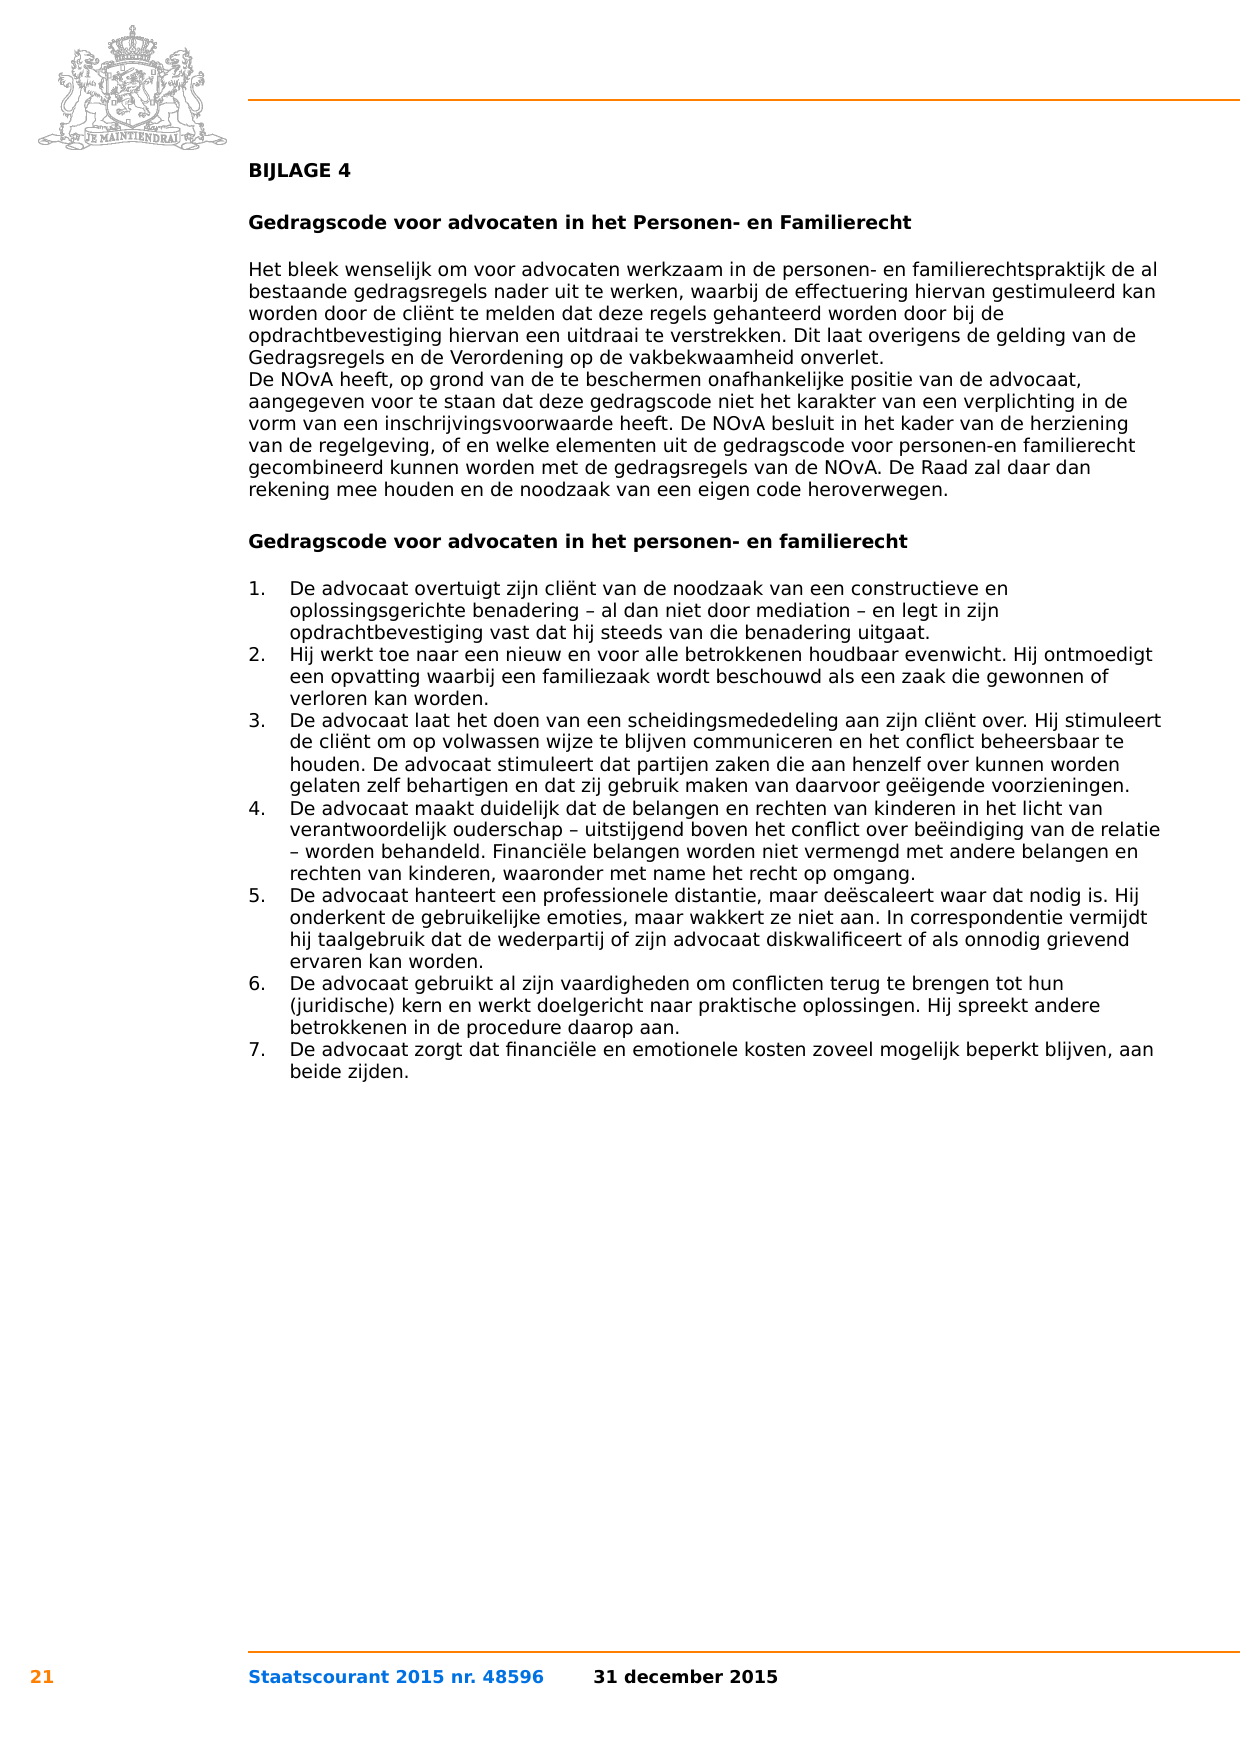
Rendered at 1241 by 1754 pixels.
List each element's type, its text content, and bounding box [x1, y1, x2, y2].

subtitle BIJLAGE 4 [248, 160, 1163, 182]
text Het bleek wenselijk om voor advocaten werkzaam in de personen- en familierechtspraktijk de al bestaande gedragsregels nader uit te werken, waarbij de effectuering hiervan gestimuleerd kan worden door de cliënt te melden dat deze regels gehanteerd worden door bij de opdrachtbevestiging hiervan een uitdraai te verstrekken. Dit laat overigens de gelding van de Gedragsregels en de Verordening op de vakbekwaamheid onverlet. [248, 259, 1163, 369]
text 6. De advocaat gebruikt al zijn vaardigheden om conflicten terug te brengen tot hun (juridische) kern en werkt doelgericht naar praktische oplossingen. Hij spreekt andere betrokkenen in de procedure daarop aan. [248, 973, 1163, 1039]
text 2. Hij werkt toe naar een nieuw en voor alle betrokkenen houdbaar evenwicht. Hij ontmoedigt een opvatting waarbij een familiezaak wordt beschouwd als een zaak die gewonnen of verloren kan worden. [248, 643, 1163, 709]
text De NOvA heeft, op grond van de te beschermen onafhankelijke positie van de advocaat, aangegeven voor te staan dat deze gedragscode niet het karakter van een verplichting in de vorm van een inschrijvingsvoorwaarde heeft. De NOvA besluit in het kader van de herziening van de regelgeving, of en welke elementen uit de gedragscode voor personen-en familierecht gecombineerd kunnen worden met de gedragsregels van de NOvA. De Raad zal daar dan rekening mee houden en de noodzaak van een eigen code heroverwegen. [248, 369, 1163, 501]
subtitle Gedragscode voor advocaten in het Personen- en Familierecht [248, 212, 1163, 234]
text 4. De advocaat maakt duidelijk dat de belangen en rechten van kinderen in het licht van verantwoordelijk ouderschap – uitstijgend boven het conflict over beëindiging van de relatie – worden behandeld. Financiële belangen worden niet vermengd met andere belangen en rechten van kinderen, waaronder met name het recht op omgang. [248, 797, 1163, 885]
text 3. De advocaat laat het doen van een scheidingsmededeling aan zijn cliënt over. Hij stimuleert de cliënt om op volwassen wijze te blijven communiceren en het conflict beheersbaar te houden. De advocaat stimuleert dat partijen zaken die aan henzelf over kunnen worden gelaten zelf behartigen en dat zij gebruik maken van daarvoor geëigende voorzieningen. [248, 709, 1163, 797]
text 7. De advocaat zorgt dat financiële en emotionele kosten zoveel mogelijk beperkt blijven, aan beide zijden. [248, 1039, 1163, 1083]
text 5. De advocaat hanteert een professionele distantie, maar deëscaleert waar dat nodig is. Hij onderkent de gebruikelijke emoties, maar wakkert ze niet aan. In correspondentie vermijdt hij taalgebruik dat de wederpartij of zijn advocaat diskwalificeert of als onnodig grievend ervaren kan worden. [248, 885, 1163, 973]
text 1. De advocaat overtuigt zijn cliënt van de noodzaak van een constructieve en oplossingsgerichte benadering – al dan niet door mediation – en legt in zijn opdrachtbevestiging vast dat hij steeds van die benadering uitgaat. [248, 578, 1163, 643]
picture [38, 25, 227, 150]
subtitle Gedragscode voor advocaten in het personen- en familierecht [248, 531, 1163, 553]
